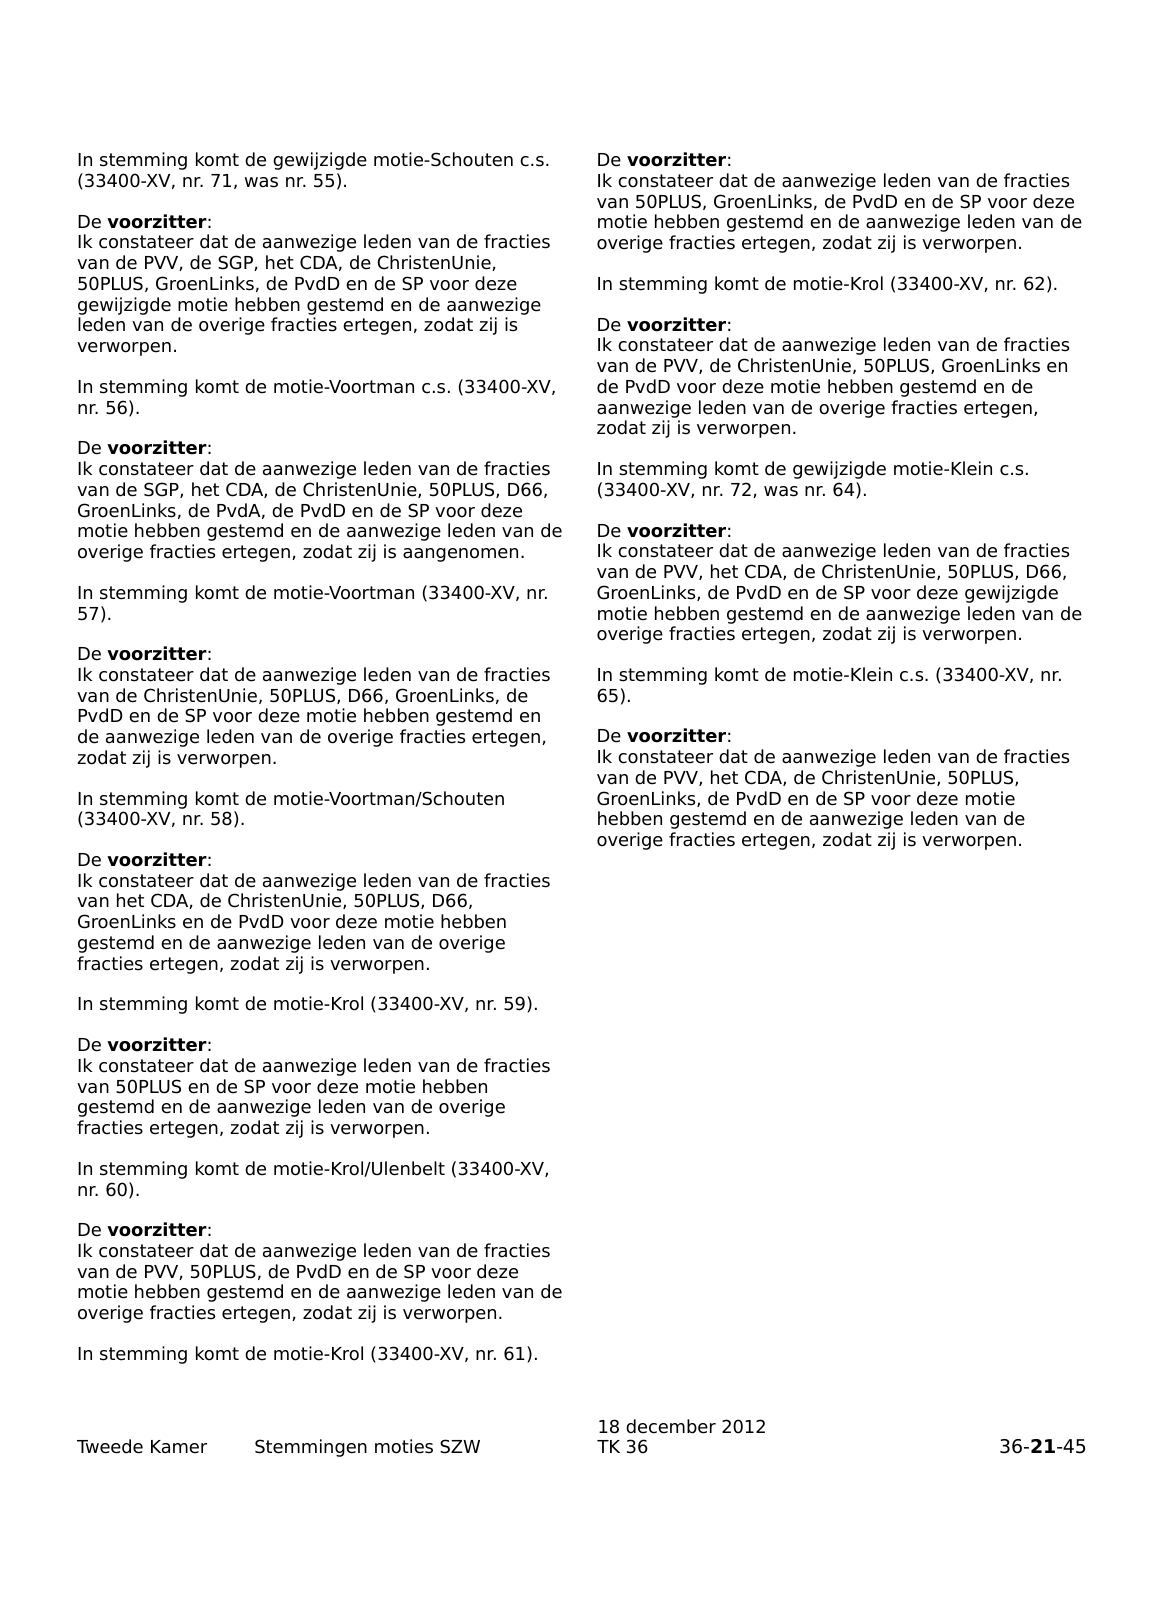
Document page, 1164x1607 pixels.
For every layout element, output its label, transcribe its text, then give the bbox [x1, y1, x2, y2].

text Ik constateer dat de aanwezige leden van de fracties van de PVV, de SGP, het CDA, de ChristenUnie, 50PLUS, GroenLinks, de PvdD en de SP voor deze gewijzigde motie hebben gestemd en de aanwezige leden van de overige fracties ertegen, zodat zij is verworpen. [77, 232, 567, 357]
text De voorzitter: [596, 150, 1087, 171]
text De voorzitter: [77, 850, 567, 871]
text De voorzitter: [596, 520, 1087, 541]
text De voorzitter: [77, 438, 567, 459]
text Ik constateer dat de aanwezige leden van de fracties van het CDA, de ChristenUnie, 50PLUS, D66, GroenLinks en de PvdD voor deze motie hebben gestemd en de aanwezige leden van de overige fracties ertegen, zodat zij is verworpen. [77, 871, 567, 974]
text Ik constateer dat de aanwezige leden van de fracties van 50PLUS, GroenLinks, de PvdD en de SP voor deze motie hebben gestemd en de aanwezige leden van de overige fracties ertegen, zodat zij is verworpen. [596, 171, 1087, 254]
text In stemming komt de motie-Voortman (33400-XV, nr. 57). [77, 583, 567, 624]
text Ik constateer dat de aanwezige leden van de fracties van de PVV, het CDA, de ChristenUnie, 50PLUS, GroenLinks, de PvdD en de SP voor deze motie hebben gestemd en de aanwezige leden van de overige fracties ertegen, zodat zij is verworpen. [596, 747, 1087, 851]
text De voorzitter: [77, 212, 567, 232]
text In stemming komt de motie-Krol (33400-XV, nr. 62). [596, 274, 1087, 294]
text In stemming komt de motie-Krol (33400-XV, nr. 61). [77, 1344, 567, 1364]
text In stemming komt de gewijzigde motie-Schouten c.s. (33400-XV, nr. 71, was nr. 55). [77, 150, 567, 192]
text Ik constateer dat de aanwezige leden van de fracties van de ChristenUnie, 50PLUS, D66, GroenLinks, de PvdD en de SP voor deze motie hebben gestemd en de aanwezige leden van de overige fracties ertegen, zodat zij is verworpen. [77, 665, 567, 768]
text In stemming komt de gewijzigde motie-Klein c.s. (33400-XV, nr. 72, was nr. 64). [596, 459, 1087, 500]
text In stemming komt de motie-Krol (33400-XV, nr. 59). [77, 994, 567, 1015]
text In stemming komt de motie-Voortman c.s. (33400-XV, nr. 56). [77, 377, 567, 418]
text Ik constateer dat de aanwezige leden van de fracties van 50PLUS en de SP voor deze motie hebben gestemd en de aanwezige leden van de overige fracties ertegen, zodat zij is verworpen. [77, 1056, 567, 1139]
text De voorzitter: [77, 1035, 567, 1056]
text De voorzitter: [77, 1220, 567, 1241]
text In stemming komt de motie-Klein c.s. (33400-XV, nr. 65). [596, 665, 1087, 706]
text De voorzitter: [77, 644, 567, 665]
text Ik constateer dat de aanwezige leden van de fracties van de PVV, het CDA, de ChristenUnie, 50PLUS, D66, GroenLinks, de PvdD en de SP voor deze gewijzigde motie hebben gestemd en de aanwezige leden van de overige fracties ertegen, zodat zij is verworpen. [596, 541, 1087, 645]
text In stemming komt de motie-Voortman/Schouten (33400-XV, nr. 58). [77, 788, 567, 830]
text Ik constateer dat de aanwezige leden van de fracties van de PVV, de ChristenUnie, 50PLUS, GroenLinks en de PvdD voor deze motie hebben gestemd en de aanwezige leden van de overige fracties ertegen, zodat zij is verworpen. [596, 335, 1087, 439]
text Ik constateer dat de aanwezige leden van de fracties van de PVV, 50PLUS, de PvdD en de SP voor deze motie hebben gestemd en de aanwezige leden van de overige fracties ertegen, zodat zij is verworpen. [77, 1241, 567, 1324]
text Ik constateer dat de aanwezige leden van de fracties van de SGP, het CDA, de ChristenUnie, 50PLUS, D66, GroenLinks, de PvdA, de PvdD en de SP voor deze motie hebben gestemd en de aanwezige leden van de overige fracties ertegen, zodat zij is aangenomen. [77, 459, 567, 563]
text In stemming komt de motie-Krol/Ulenbelt (33400-XV, nr. 60). [77, 1159, 567, 1200]
text De voorzitter: [596, 314, 1087, 335]
text De voorzitter: [596, 726, 1087, 747]
